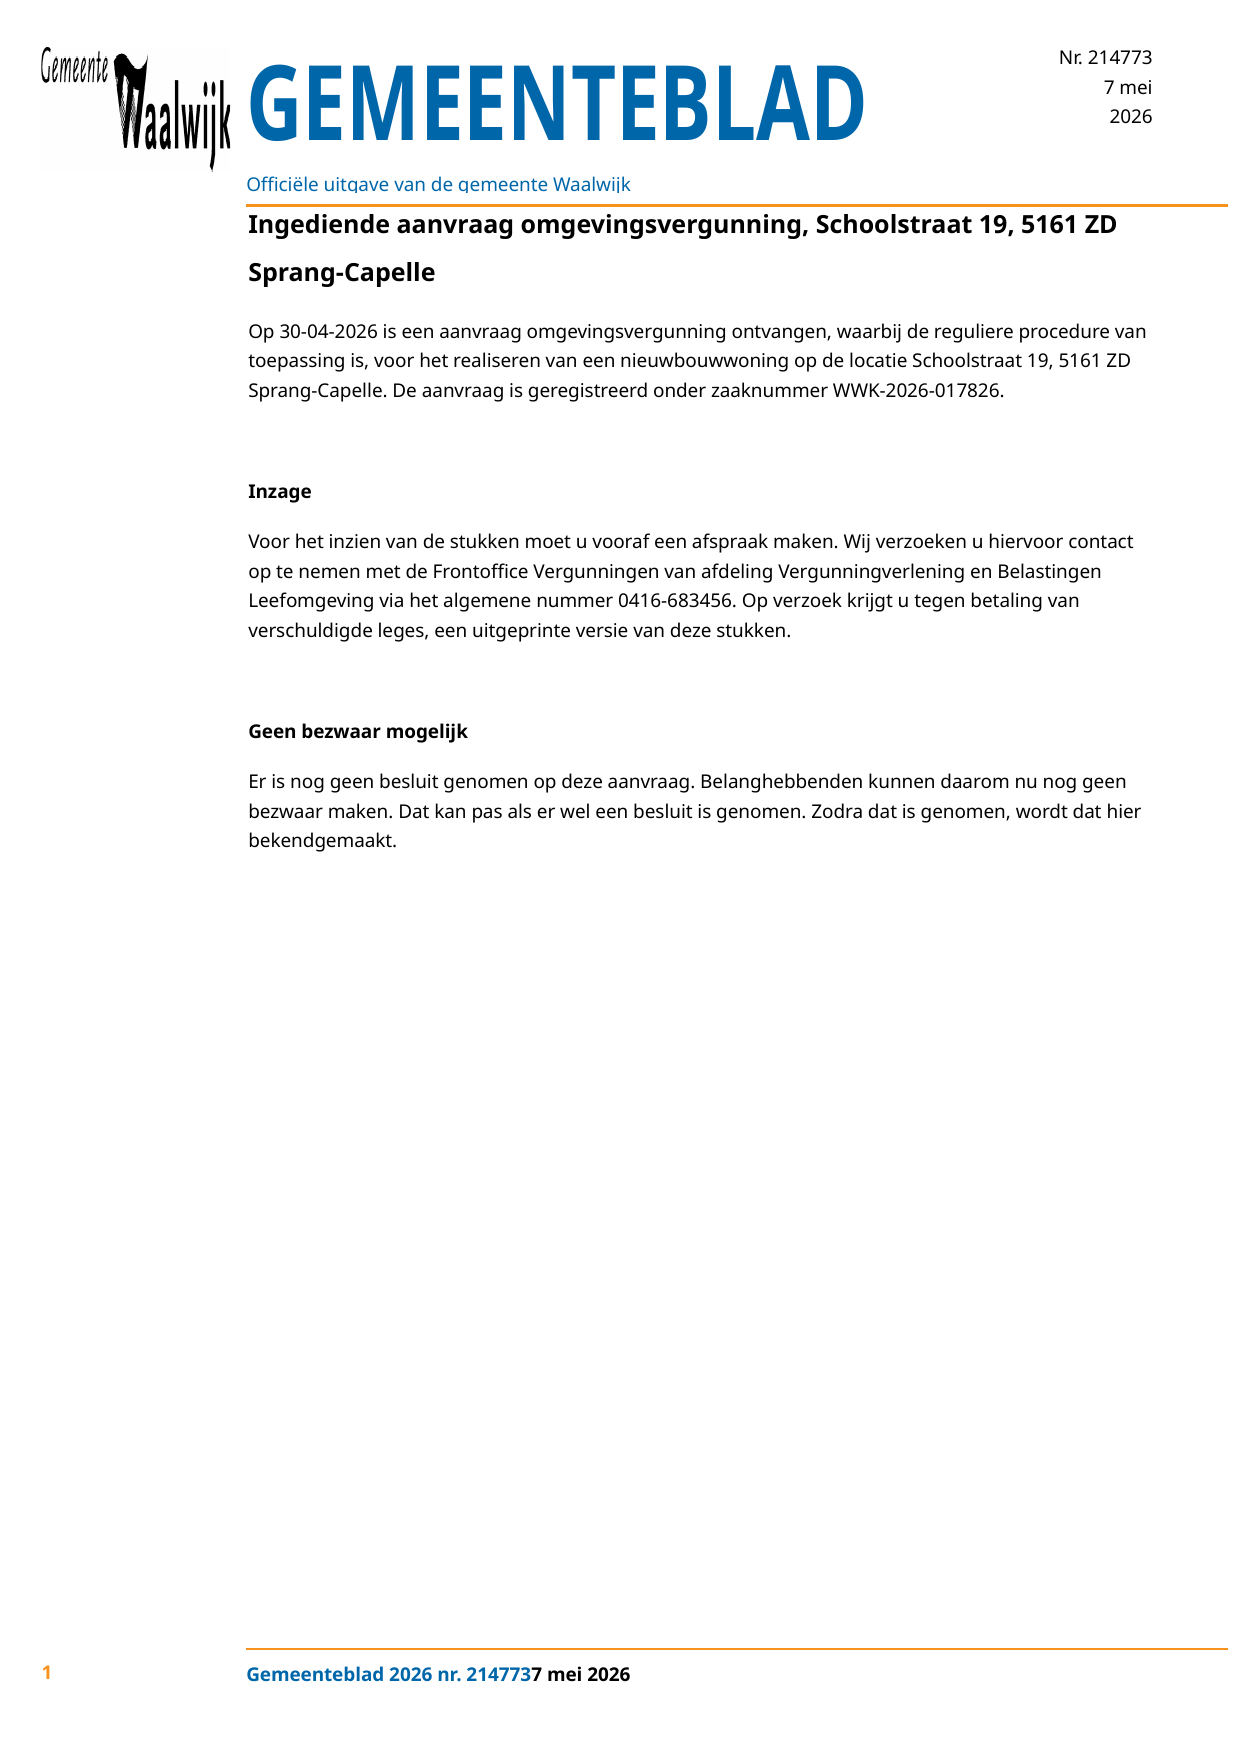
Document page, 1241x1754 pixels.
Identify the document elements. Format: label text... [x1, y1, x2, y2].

text Geen bezwaar mogelijk [248, 718, 1152, 744]
text Inzage [248, 478, 1152, 504]
text Op 30-04-2026 is een aanvraag omgevingsvergunning ontvangen, waarbij de reguliere procedure van toepassing is, voor het realiseren van een nieuwbouwwoning op de locatie Schoolstraat 19, 5161 ZD Sprang-Capelle. De aanvraag is geregistreerd onder zaaknummer WWK-2026-017826. [248, 318, 1152, 403]
text Er is nog geen besluit genomen op deze aanvraag. Belanghebbenden kunnen daarom nu nog geen bezwaar maken. Dat kan pas als er wel een besluit is genomen. Zodra dat is genomen, wordt dat hier bekendgemaakt. [248, 768, 1152, 853]
text Voor het inzien van de stukken moet u vooraf een afspraak maken. Wij verzoeken u hiervoor contact op te nemen met de Frontoffice Vergunningen van afdeling Vergunningverlening en Belastingen Leefomgeving via het algemene nummer 0416-683456. Op verzoek krijgt u tegen betaling van verschuldigde leges, een uitgeprinte versie van deze stukken. [248, 528, 1152, 643]
picture [41, 47, 231, 172]
text Ingediende aanvraag omgevingsvergunning, Schoolstraat 19, 5161 ZD Sprang-Capelle [248, 207, 1152, 288]
